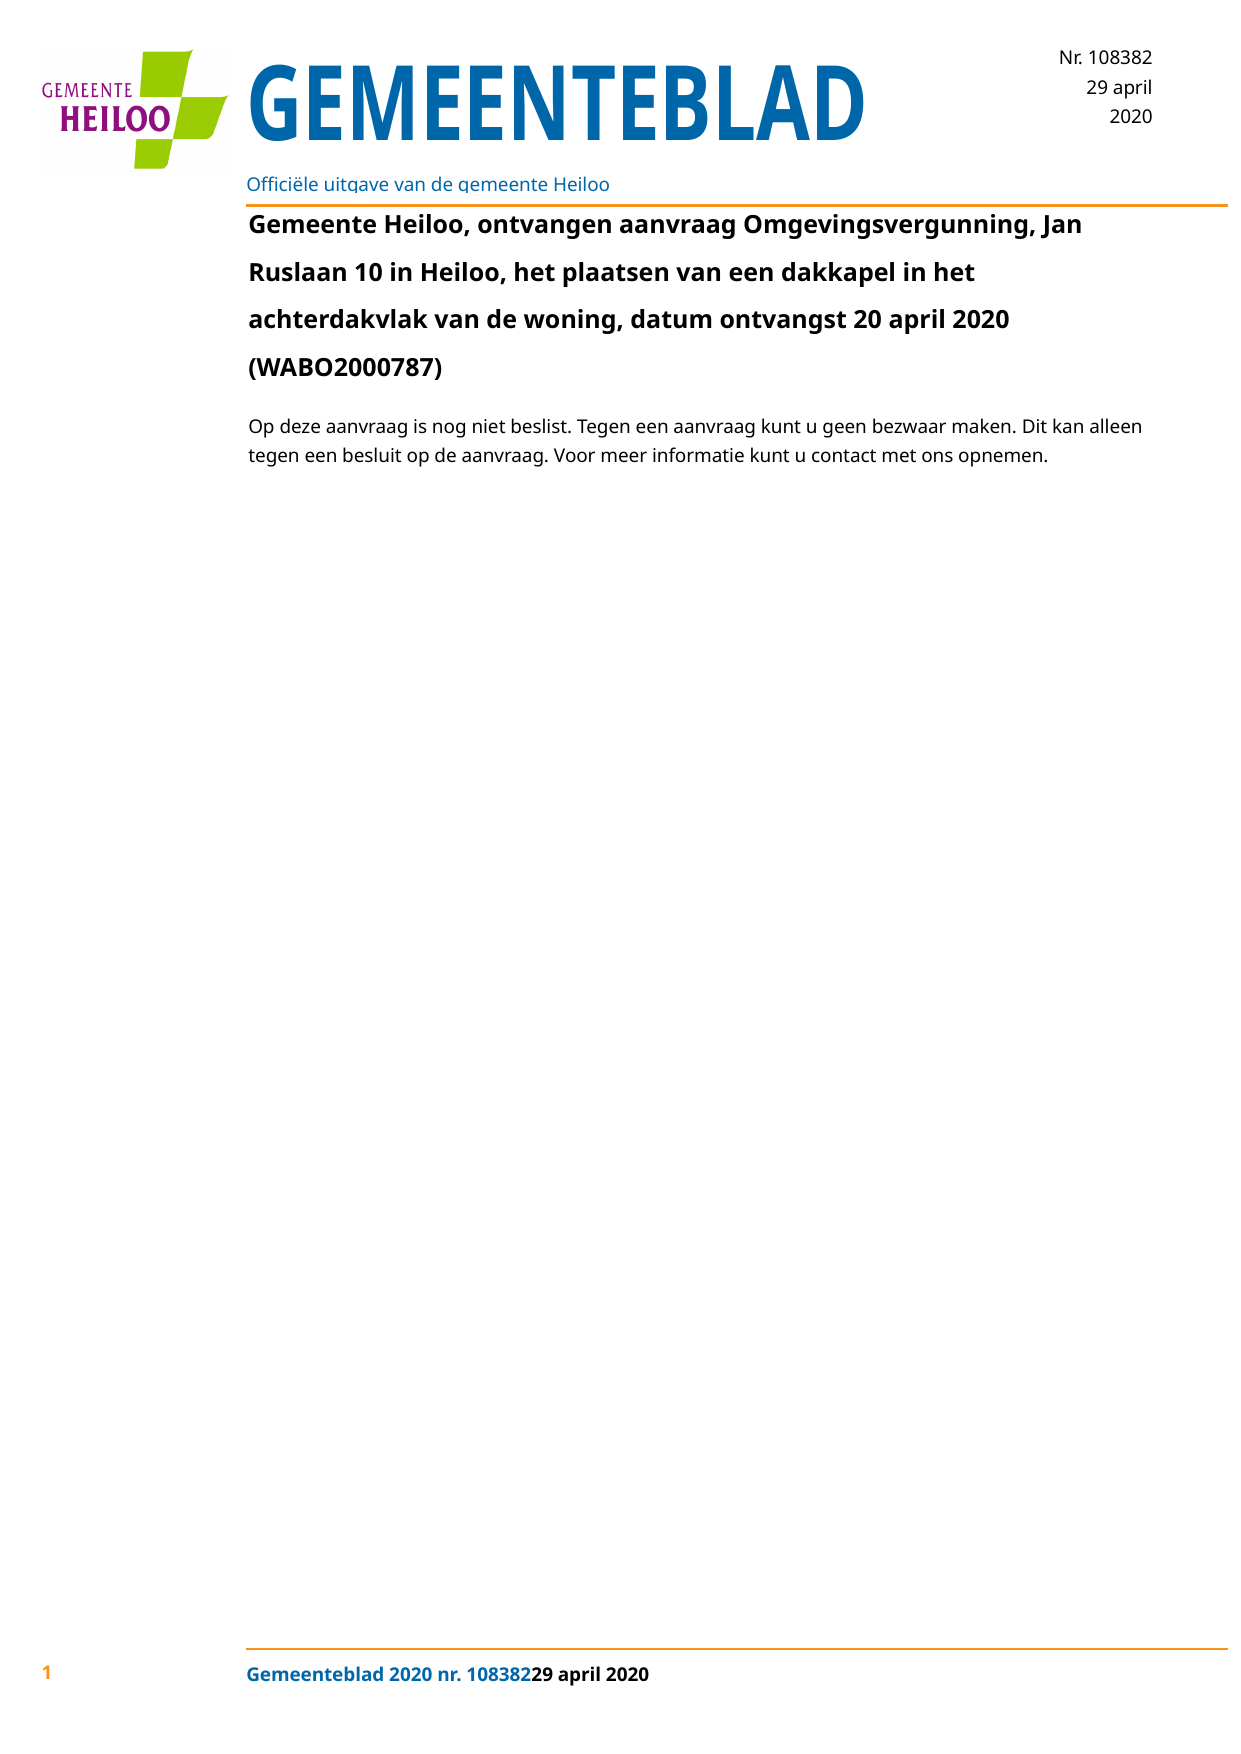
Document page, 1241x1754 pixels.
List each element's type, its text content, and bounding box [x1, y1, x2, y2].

text Gemeente Heiloo, ontvangen aanvraag Omgevingsvergunning, Jan Ruslaan 10 in Heiloo, het plaatsen van een dakkapel in het achterdakvlak van de woning, datum ontvangst 20 april 2020 (WABO2000787) [248, 207, 1152, 384]
picture [41, 47, 231, 172]
text Op deze aanvraag is nog niet beslist. Tegen een aanvraag kunt u geen bezwaar maken. Dit kan alleen tegen een besluit op de aanvraag. Voor meer informatie kunt u contact met ons opnemen. [248, 413, 1152, 468]
